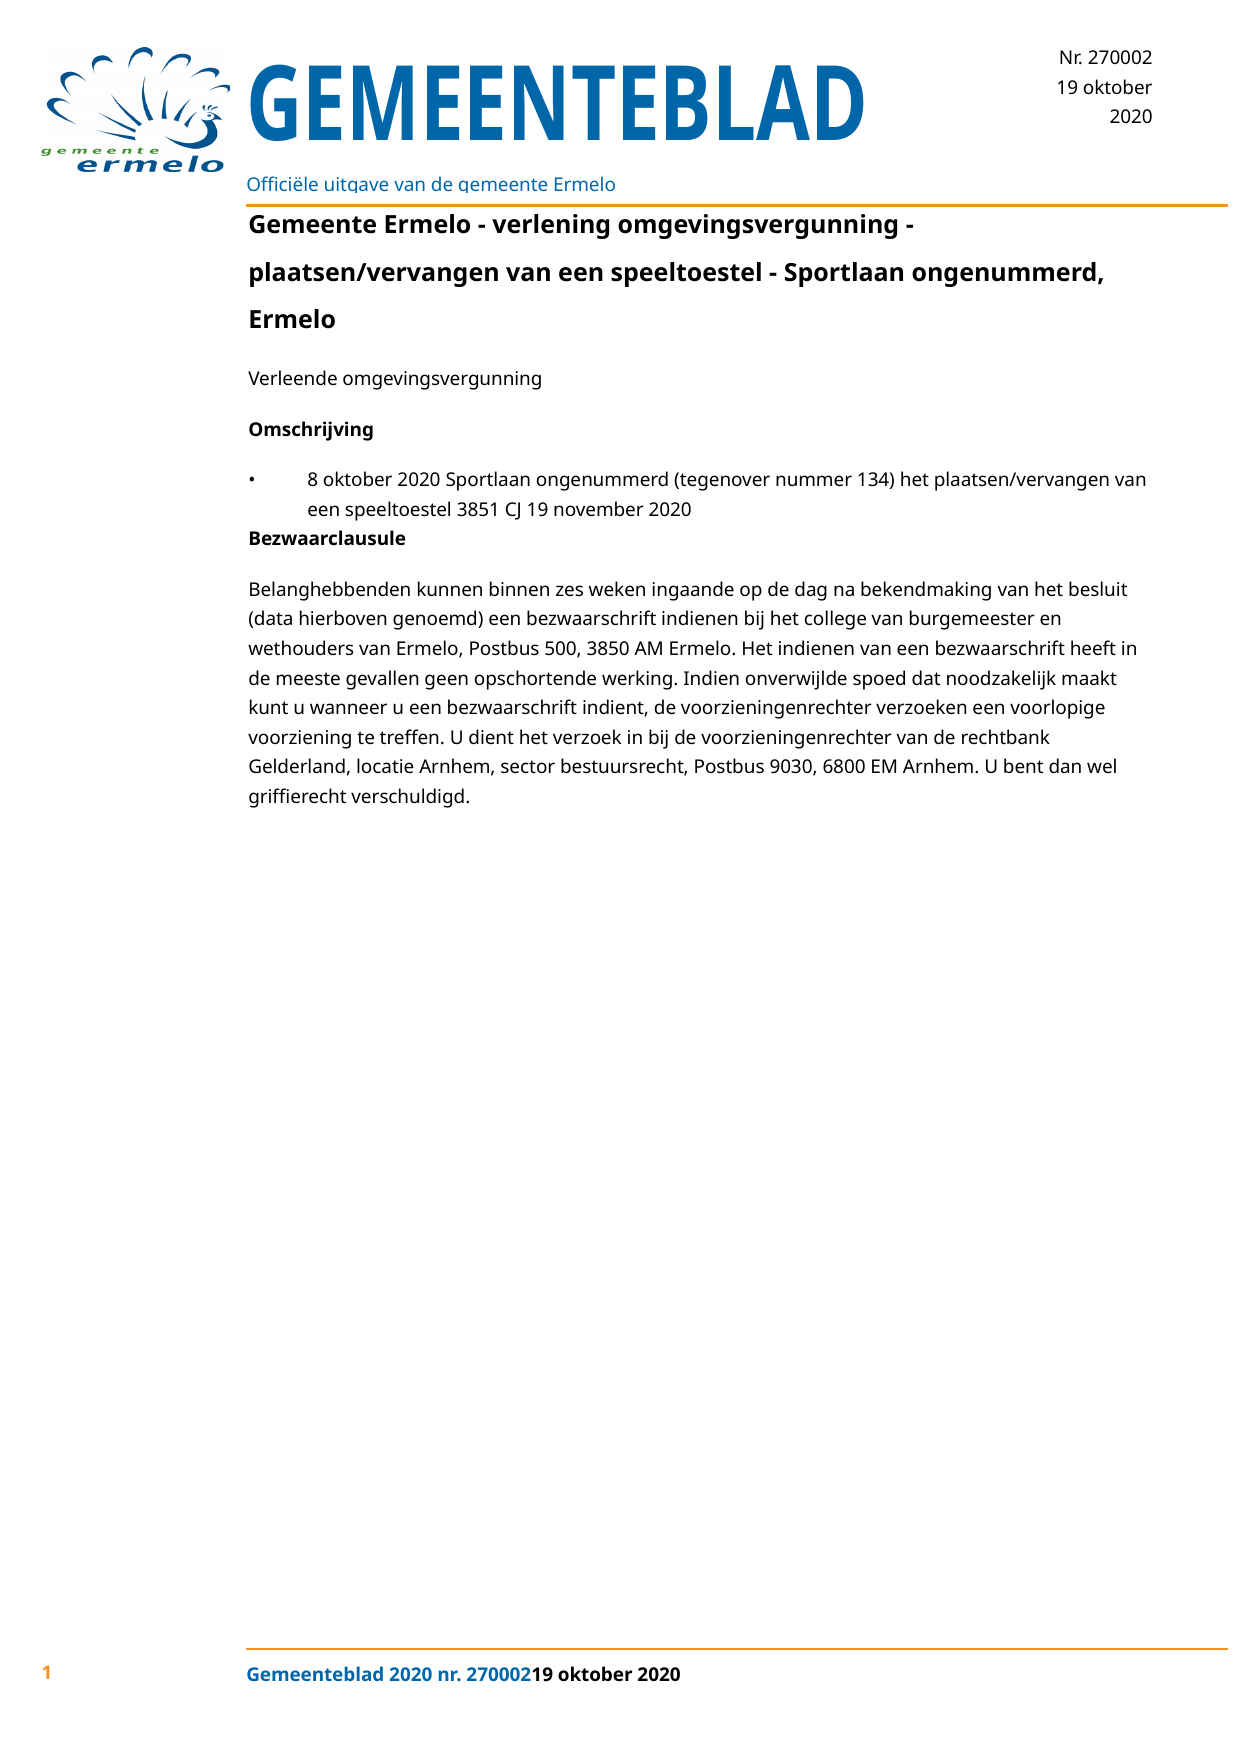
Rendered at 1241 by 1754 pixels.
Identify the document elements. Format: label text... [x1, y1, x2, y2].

text Gemeente Ermelo - verlening omgevingsvergunning - plaatsen/vervangen van een speeltoestel - Sportlaan ongenummerd, Ermelo [248, 207, 1152, 336]
picture [41, 47, 231, 172]
text Omschrijving [248, 416, 1152, 442]
text Verleende omgevingsvergunning [248, 366, 1152, 391]
text Bezwaarclausule [248, 526, 1152, 551]
text Belanghebbenden kunnen binnen zes weken ingaande op de dag na bekendmaking van het besluit (data hierboven genoemd) een bezwaarschrift indienen bij het college van burgemeester en wethouders van Ermelo, Postbus 500, 3850 AM Ermelo. Het indienen van een bezwaarschrift heeft in de meeste gevallen geen opschortende werking. Indien onverwijlde spoed dat noodzakelijk maakt kunt u wanneer u een bezwaarschrift indient, de voorzieningenrechter verzoeken een voorlopige voorziening te treffen. U dient het verzoek in bij de voorzieningenrechter van de rechtbank Gelderland, locatie Arnhem, sector bestuursrecht, Postbus 9030, 6800 EM Arnhem. U bent dan wel griffierecht verschuldigd. [248, 576, 1152, 809]
list 8 oktober 2020 Sportlaan ongenummerd (tegenover nummer 134) het plaatsen/vervangen van een speeltoestel 3851 CJ 19 november 2020 [248, 466, 1152, 522]
